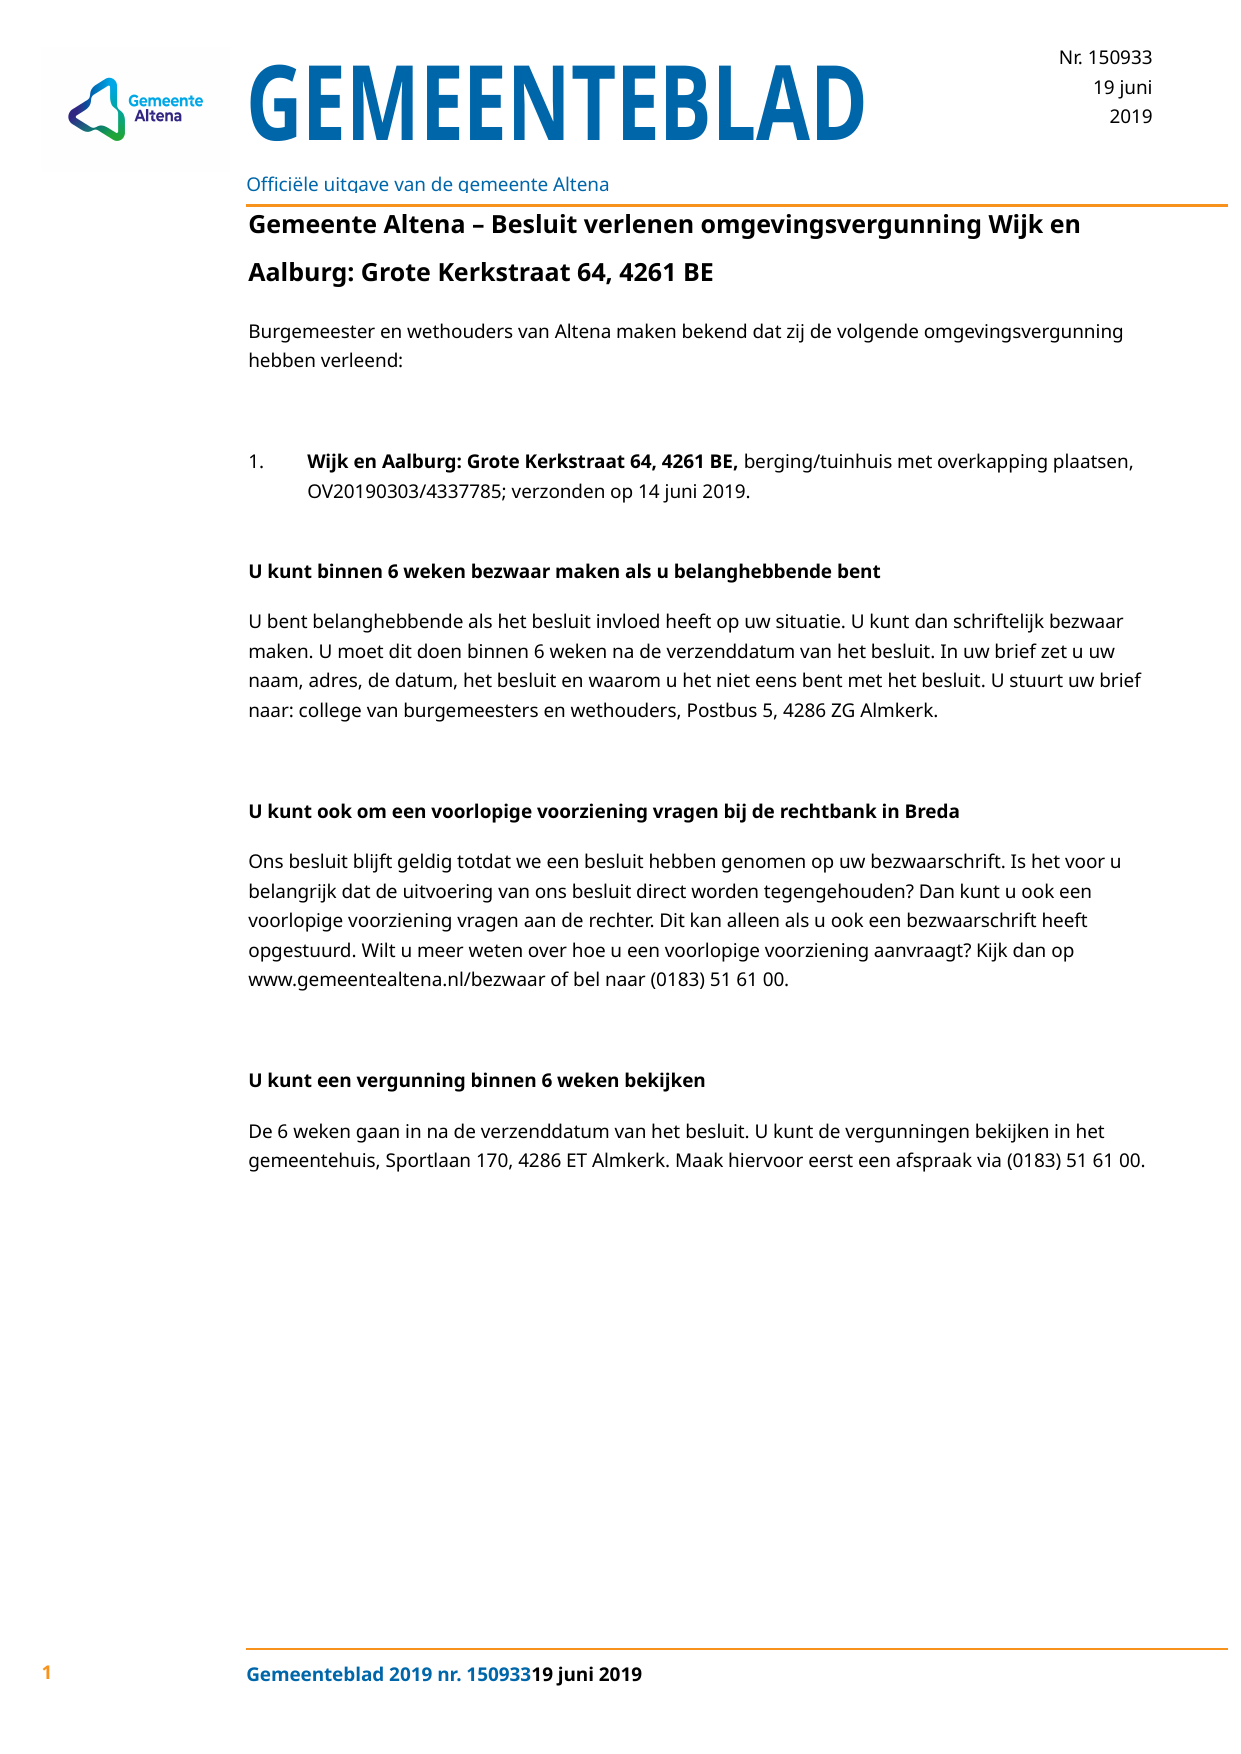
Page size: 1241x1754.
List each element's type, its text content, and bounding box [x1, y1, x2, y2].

text De 6 weken gaan in na de verzenddatum van het besluit. U kunt de vergunningen bekijken in het gemeentehuis, Sportlaan 170, 4286 ET Almkerk. Maak hiervoor eerst een afspraak via (0183) 51 61 00. [248, 1118, 1152, 1173]
text U kunt een vergunning binnen 6 weken bekijken [248, 1067, 1152, 1093]
text U bent belanghebbende als het besluit invloed heeft op uw situatie. U kunt dan schriftelijk bezwaar maken. U moet dit doen binnen 6 weken na de verzenddatum van het besluit. In uw brief zet u uw naam, adres, de datum, het besluit en waarom u het niet eens bent met het besluit. U stuurt uw brief naar: college van burgemeesters en wethouders, Postbus 5, 4286 ZG Almkerk. [248, 608, 1152, 723]
text Burgemeester en wethouders van Altena maken bekend dat zij de volgende omgevingsvergunning hebben verleend: [248, 318, 1152, 373]
list Wijk en Aalburg: Grote Kerkstraat 64, 4261 BE, berging/tuinhuis met overkapping plaatsen, OV20190303/4337785; verzonden op 14 juni 2019. [248, 448, 1152, 504]
text Ons besluit blijft geldig totdat we een besluit hebben genomen op uw bezwaarschrift. Is het voor u belangrijk dat de uitvoering van ons besluit direct worden tegengehouden? Dan kunt u ook een voorlopige voorziening vragen aan de rechter. Dit kan alleen als u ook een bezwaarschrift heeft opgestuurd. Wilt u meer weten over hoe u een voorlopige voorziening aanvraagt? Kijk dan op www.gemeentealtena.nl/bezwaar of bel naar (0183) 51 61 00. [248, 848, 1152, 992]
text Gemeente Altena – Besluit verlenen omgevingsvergunning Wijk en Aalburg: Grote Kerkstraat 64, 4261 BE [248, 207, 1152, 288]
picture [41, 47, 231, 172]
text U kunt ook om een voorlopige voorziening vragen bij de rechtbank in Breda [248, 798, 1152, 824]
text U kunt binnen 6 weken bezwaar maken als u belanghebbende bent [248, 558, 1152, 584]
